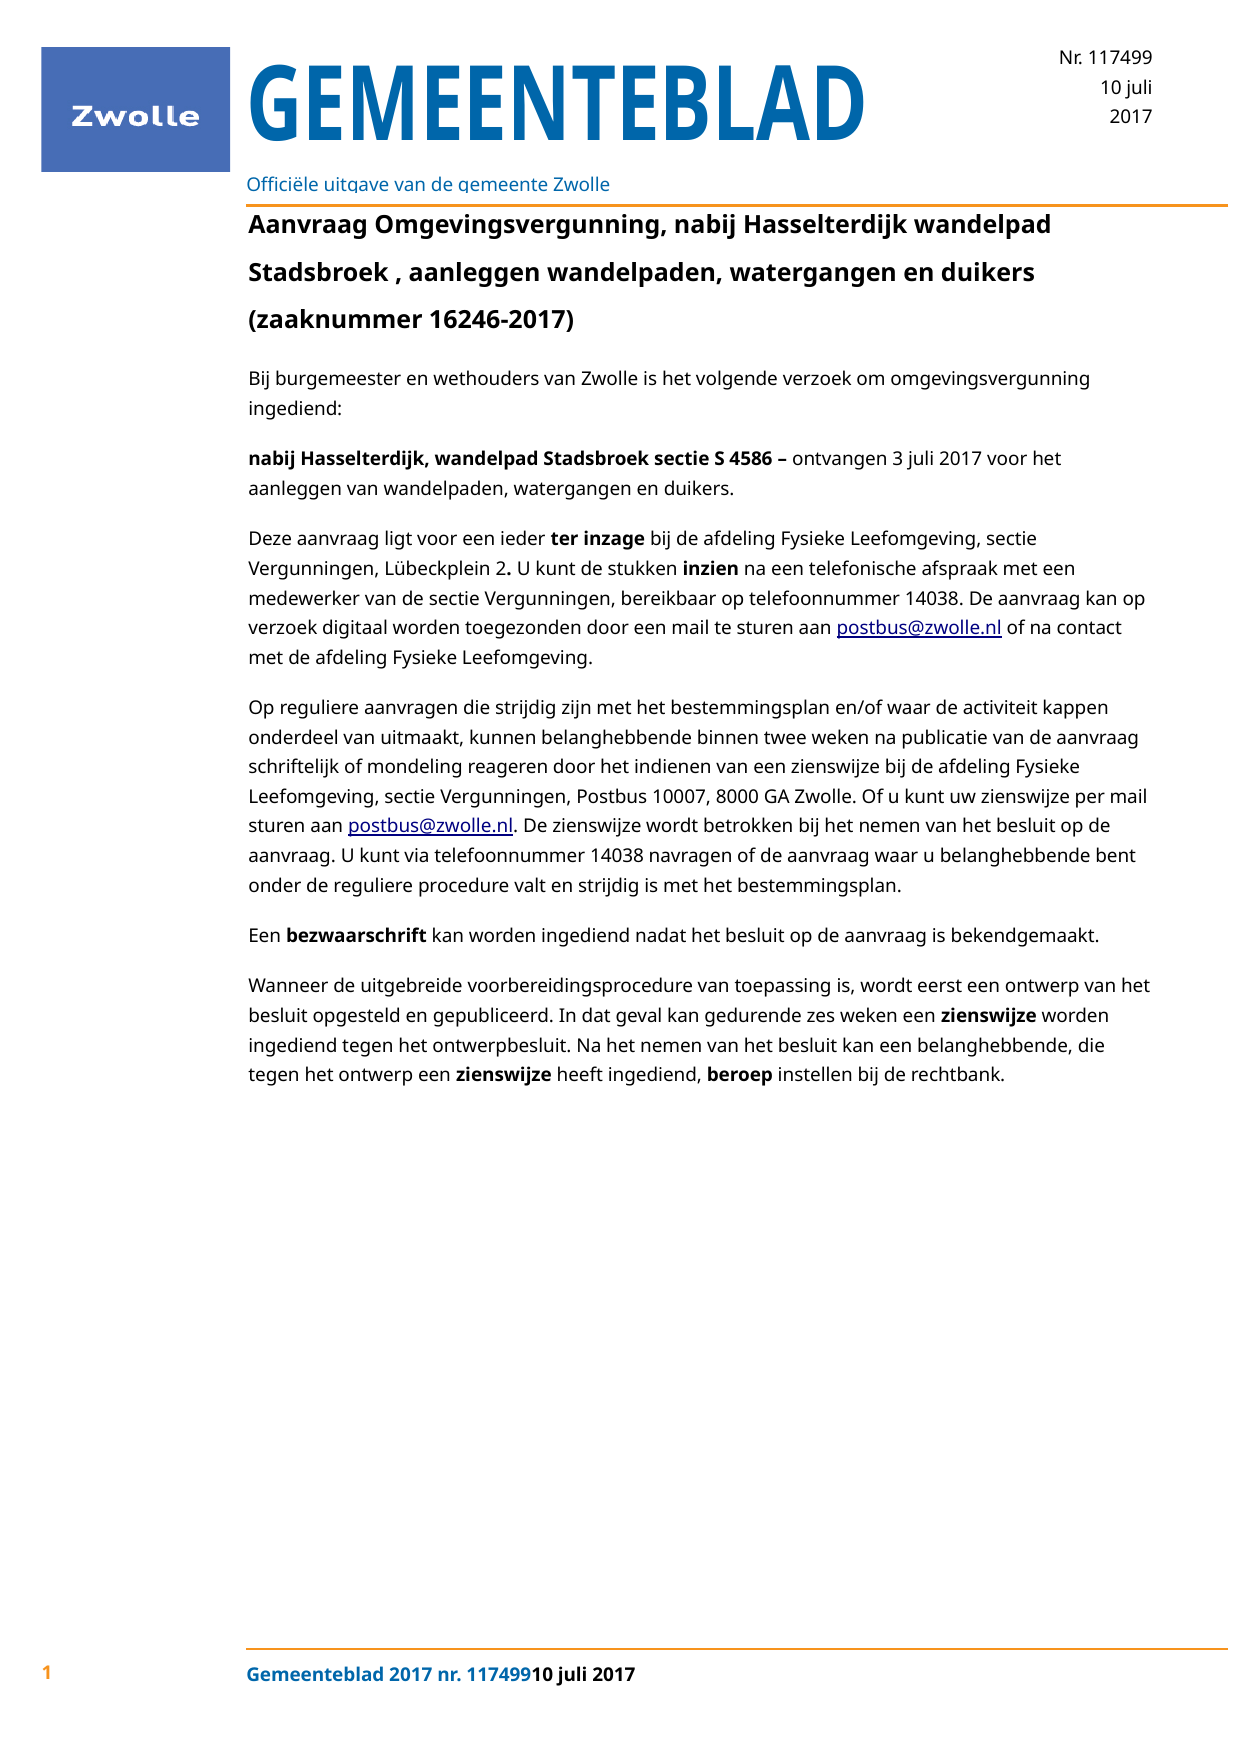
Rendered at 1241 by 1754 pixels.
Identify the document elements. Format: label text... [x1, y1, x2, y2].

text Een bezwaarschrift kan worden ingediend nadat het besluit op de aanvraag is bekendgemaakt. [248, 922, 1152, 948]
text Aanvraag Omgevingsvergunning, nabij Hasselterdijk wandelpad Stadsbroek , aanleggen wandelpaden, watergangen en duikers (zaaknummer 16246-2017) [248, 207, 1152, 336]
picture [41, 47, 231, 172]
text Bij burgemeester en wethouders van Zwolle is het volgende verzoek om omgevingsvergunning ingediend: [248, 366, 1152, 421]
text Op reguliere aanvragen die strijdig zijn met het bestemmingsplan en/of waar de activiteit kappen onderdeel van uitmaakt, kunnen belanghebbende binnen twee weken na publicatie van de aanvraag schriftelijk of mondeling reageren door het indienen van een zienswijze bij de afdeling Fysieke Leefomgeving, sectie Vergunningen, Postbus 10007, 8000 GA Zwolle. Of u kunt uw zienswijze per mail sturen aan postbus@zwolle.nl. De zienswijze wordt betrokken bij het nemen van het besluit op de aanvraag. U kunt via telefoonnummer 14038 navragen of de aanvraag waar u belanghebbende bent onder de reguliere procedure valt en strijdig is met het bestemmingsplan. [248, 694, 1152, 897]
text Deze aanvraag ligt voor een ieder ter inzage bij de afdeling Fysieke Leefomgeving, sectie Vergunningen, Lübeckplein 2. U kunt de stukken inzien na een telefonische afspraak met een medewerker van de sectie Vergunningen, bereikbaar op telefoonnummer 14038. De aanvraag kan op verzoek digitaal worden toegezonden door een mail te sturen aan postbus@zwolle.nl of na contact met de afdeling Fysieke Leefomgeving. [248, 526, 1152, 669]
text nabij Hasselterdijk, wandelpad Stadsbroek sectie S 4586 – ontvangen 3 juli 2017 voor het aanleggen van wandelpaden, watergangen en duikers. [248, 446, 1152, 501]
text Wanneer de uitgebreide voorbereidingsprocedure van toepassing is, wordt eerst een ontwerp van het besluit opgesteld en gepubliceerd. In dat geval kan gedurende zes weken een zienswijze worden ingediend tegen het ontwerpbesluit. Na het nemen van het besluit kan een belanghebbende, die tegen het ontwerp een zienswijze heeft ingediend, beroep instellen bij de rechtbank. [248, 973, 1152, 1087]
